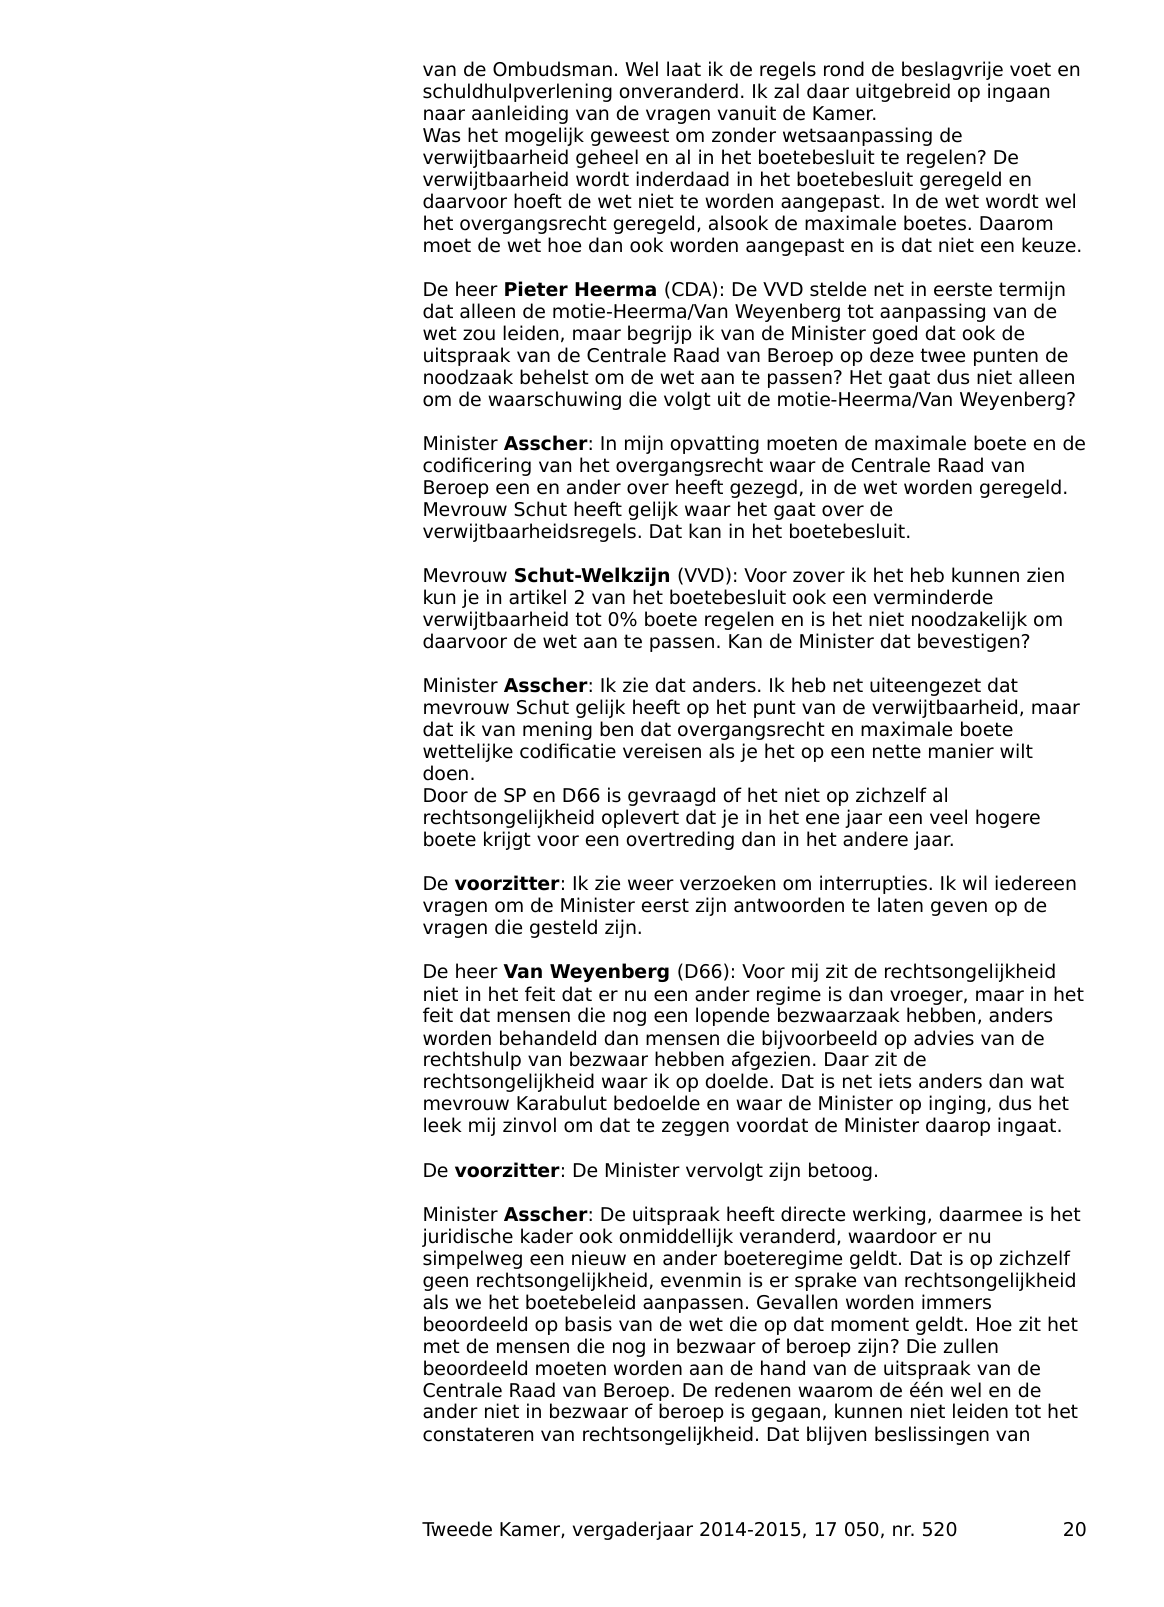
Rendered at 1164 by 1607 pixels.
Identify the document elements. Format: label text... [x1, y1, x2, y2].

text Minister Asscher: Ik zie dat anders. Ik heb net uiteengezet dat mevrouw Schut gelijk heeft op het punt van de verwijtbaarheid, maar dat ik van mening ben dat overgangsrecht en maximale boete wettelijke codificatie vereisen als je het op een nette manier wilt doen. [422, 675, 1087, 785]
text Mevrouw Schut-Welkzijn (VVD): Voor zover ik het heb kunnen zien kun je in artikel 2 van het boetebesluit ook een verminderde verwijtbaarheid tot 0% boete regelen en is het niet noodzakelijk om daarvoor de wet aan te passen. Kan de Minister dat bevestigen? [422, 565, 1087, 653]
text Was het mogelijk geweest om zonder wetsaanpassing de verwijtbaarheid geheel en al in het boetebesluit te regelen? De verwijtbaarheid wordt inderdaad in het boetebesluit geregeld en daarvoor hoeft de wet niet te worden aangepast. In de wet wordt wel het overgangsrecht geregeld, alsook de maximale boetes. Daarom moet de wet hoe dan ook worden aangepast en is dat niet een keuze. [422, 125, 1087, 257]
text Door de SP en D66 is gevraagd of het niet op zichzelf al rechtsongelijkheid oplevert dat je in het ene jaar een veel hogere boete krijgt voor een overtreding dan in het andere jaar. [422, 785, 1087, 851]
text Minister Asscher: In mijn opvatting moeten de maximale boete en de codificering van het overgangsrecht waar de Centrale Raad van Beroep een en ander over heeft gezegd, in de wet worden geregeld. Mevrouw Schut heeft gelijk waar het gaat over de verwijtbaarheidsregels. Dat kan in het boetebesluit. [422, 433, 1087, 543]
text De heer Van Weyenberg (D66): Voor mij zit de rechtsongelijkheid niet in het feit dat er nu een ander regime is dan vroeger, maar in het feit dat mensen die nog een lopende bezwaarzaak hebben, anders worden behandeld dan mensen die bijvoorbeeld op advies van de rechtshulp van bezwaar hebben afgezien. Daar zit de rechtsongelijkheid waar ik op doelde. Dat is net iets anders dan wat mevrouw Karabulut bedoelde en waar de Minister op inging, dus het leek mij zinvol om dat te zeggen voordat de Minister daarop ingaat. [422, 961, 1087, 1137]
text De voorzitter: Ik zie weer verzoeken om interrupties. Ik wil iedereen vragen om de Minister eerst zijn antwoorden te laten geven op de vragen die gesteld zijn. [422, 873, 1087, 939]
text De voorzitter: De Minister vervolgt zijn betoog. [422, 1159, 1087, 1181]
text Minister Asscher: De uitspraak heeft directe werking, daarmee is het juridische kader ook onmiddellijk veranderd, waardoor er nu simpelweg een nieuw en ander boeteregime geldt. Dat is op zichzelf geen rechtsongelijkheid, evenmin is er sprake van rechtsongelijkheid als we het boetebeleid aanpassen. Gevallen worden immers beoordeeld op basis van de wet die op dat moment geldt. Hoe zit het met de mensen die nog in bezwaar of beroep zijn? Die zullen beoordeeld moeten worden aan de hand van de uitspraak van de Centrale Raad van Beroep. De redenen waarom de één wel en de ander niet in bezwaar of beroep is gegaan, kunnen niet leiden tot het constateren van rechtsongelijkheid. Dat blijven beslissingen van [422, 1204, 1087, 1445]
text De heer Pieter Heerma (CDA): De VVD stelde net in eerste termijn dat alleen de motie-Heerma/Van Weyenberg tot aanpassing van de wet zou leiden, maar begrijp ik van de Minister goed dat ook de uitspraak van de Centrale Raad van Beroep op deze twee punten de noodzaak behelst om de wet aan te passen? Het gaat dus niet alleen om de waarschuwing die volgt uit de motie-Heerma/Van Weyenberg? [422, 279, 1087, 411]
text van de Ombudsman. Wel laat ik de regels rond de beslagvrije voet en schuldhulpverlening onveranderd. Ik zal daar uitgebreid op ingaan naar aanleiding van de vragen vanuit de Kamer. [422, 59, 1087, 125]
